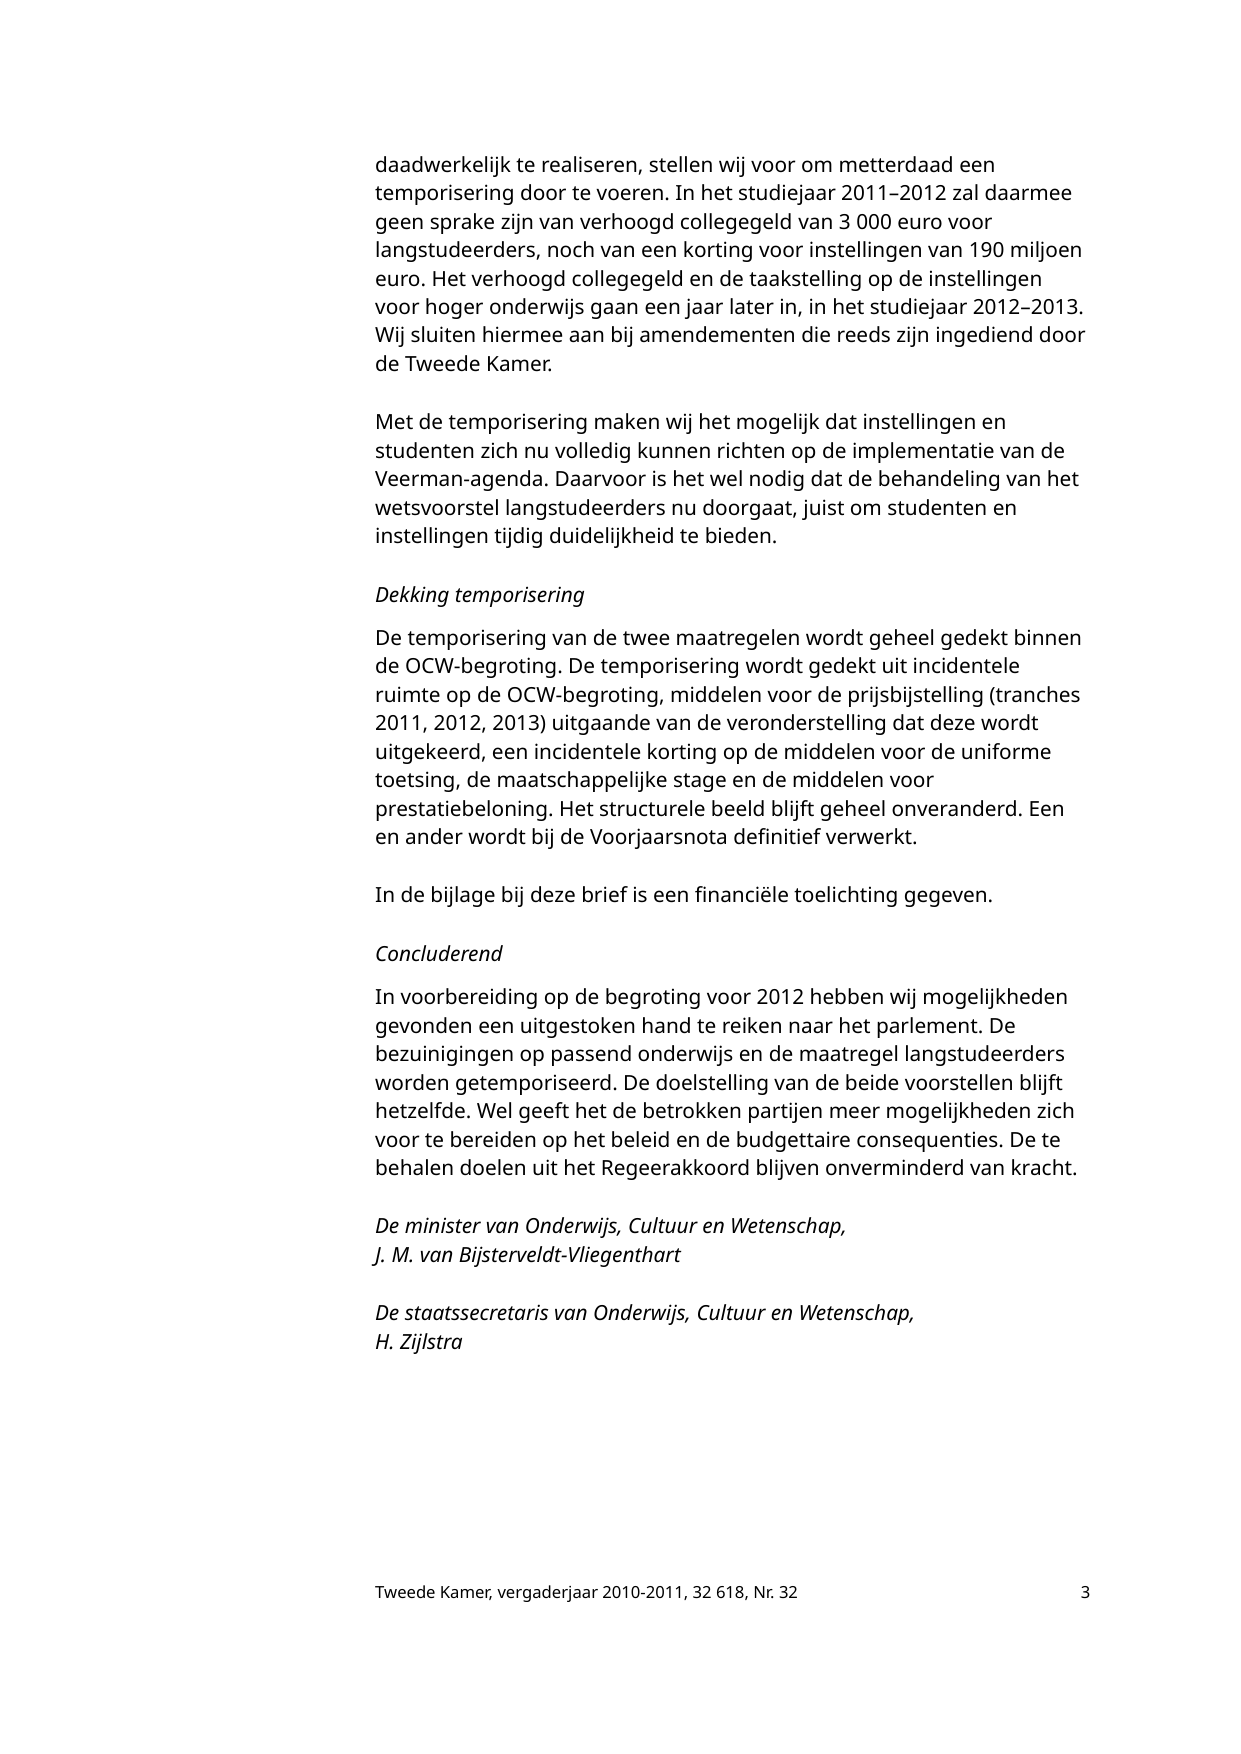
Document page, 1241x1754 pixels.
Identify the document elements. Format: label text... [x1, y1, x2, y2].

text Concluderend [375, 939, 1090, 967]
text De staatssecretaris van Onderwijs, Cultuur en Wetenschap, [375, 1298, 1090, 1327]
text J. M. van Bijsterveldt-Vliegenthart [375, 1240, 1090, 1268]
text H. Zijlstra [375, 1327, 1090, 1355]
text In de bijlage bij deze brief is een financiële toelichting gegeven. [375, 881, 1090, 909]
text Met de temporisering maken wij het mogelijk dat instellingen en studenten zich nu volledig kunnen richten op de implementatie van de Veerman-agenda. Daarvoor is het wel nodig dat de behandeling van het wetsvoorstel langstudeerders nu doorgaat, juist om studenten en instellingen tijdig duidelijkheid te bieden. [375, 407, 1090, 550]
text daadwerkelijk te realiseren, stellen wij voor om metterdaad een temporisering door te voeren. In het studiejaar 2011–2012 zal daarmee geen sprake zijn van verhoogd collegegeld van 3 000 euro voor langstudeerders, noch van een korting voor instellingen van 190 miljoen euro. Het verhoogd collegegeld en de taakstelling op de instellingen voor hoger onderwijs gaan een jaar later in, in het studiejaar 2012–2013. Wij sluiten hiermee aan bij amendementen die reeds zijn ingediend door de Tweede Kamer. [375, 150, 1090, 377]
text De minister van Onderwijs, Cultuur en Wetenschap, [375, 1212, 1090, 1240]
text In voorbereiding op de begroting voor 2012 hebben wij mogelijkheden gevonden een uitgestoken hand te reiken naar het parlement. De bezuinigingen op passend onderwijs en de maatregel langstudeerders worden getemporiseerd. De doelstelling van de beide voorstellen blijft hetzelfde. Wel geeft het de betrokken partijen meer mogelijkheden zich voor te bereiden op het beleid en de budgettaire consequenties. De te behalen doelen uit het Regeerakkoord blijven onverminderd van kracht. [375, 982, 1090, 1182]
text De temporisering van de twee maatregelen wordt geheel gedekt binnen de OCW-begroting. De temporisering wordt gedekt uit incidentele ruimte op de OCW-begroting, middelen voor de prijsbijstelling (tranches 2011, 2012, 2013) uitgaande van de veronderstelling dat deze wordt uitgekeerd, een incidentele korting op de middelen voor de uniforme toetsing, de maatschappelijke stage en de middelen voor prestatiebeloning. Het structurele beeld blijft geheel onveranderd. Een en ander wordt bij de Voorjaarsnota definitief verwerkt. [375, 623, 1090, 851]
text Dekking temporisering [375, 580, 1090, 608]
